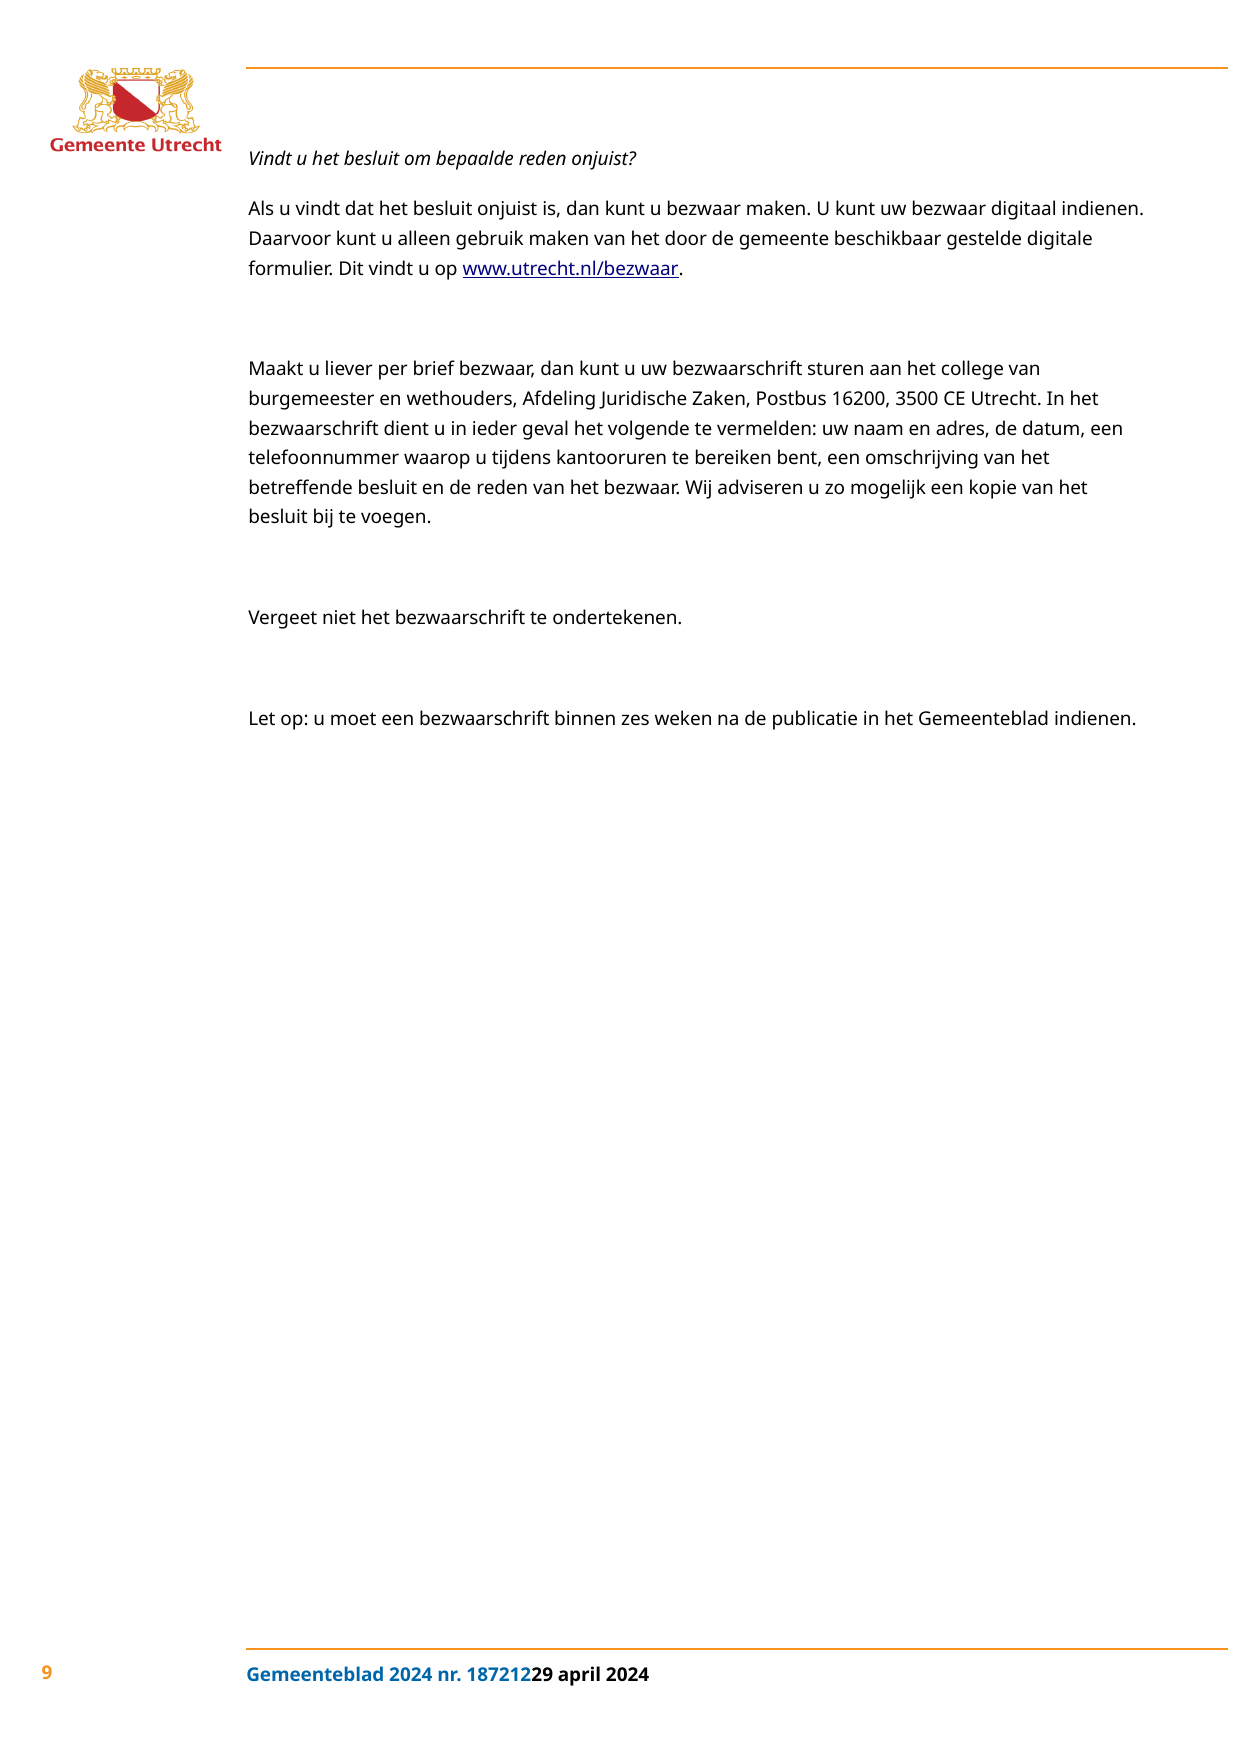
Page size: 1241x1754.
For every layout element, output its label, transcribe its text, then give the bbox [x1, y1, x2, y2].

text Maakt u liever per brief bezwaar, dan kunt u uw bezwaarschrift sturen aan het college van burgemeester en wethouders, Afdeling Juridische Zaken, Postbus 16200, 3500 CE Utrecht. In het bezwaarschrift dient u in ieder geval het volgende te vermelden: uw naam en adres, de datum, een telefoonnummer waarop u tijdens kantooruren te bereiken bent, een omschrijving van het betreffende besluit en de reden van het bezwaar. Wij adviseren u zo mogelijk een kopie van het besluit bij te voegen. [248, 356, 1152, 529]
text Let op: u moet een bezwaarschrift binnen zes weken na de publicatie in het Gemeenteblad indienen. [248, 705, 1152, 731]
text Vergeet niet het bezwaarschrift te ondertekenen. [248, 604, 1152, 630]
text Vindt u het besluit om bepaalde reden onjuist? [248, 145, 1152, 171]
text Als u vindt dat het besluit onjuist is, dan kunt u bezwaar maken. U kunt uw bezwaar digitaal indienen. Daarvoor kunt u alleen gebruik maken van het door de gemeente beschikbaar gestelde digitale formulier. Dit vindt u op www.utrecht.nl/bezwaar. [248, 196, 1152, 281]
picture [41, 47, 231, 172]
